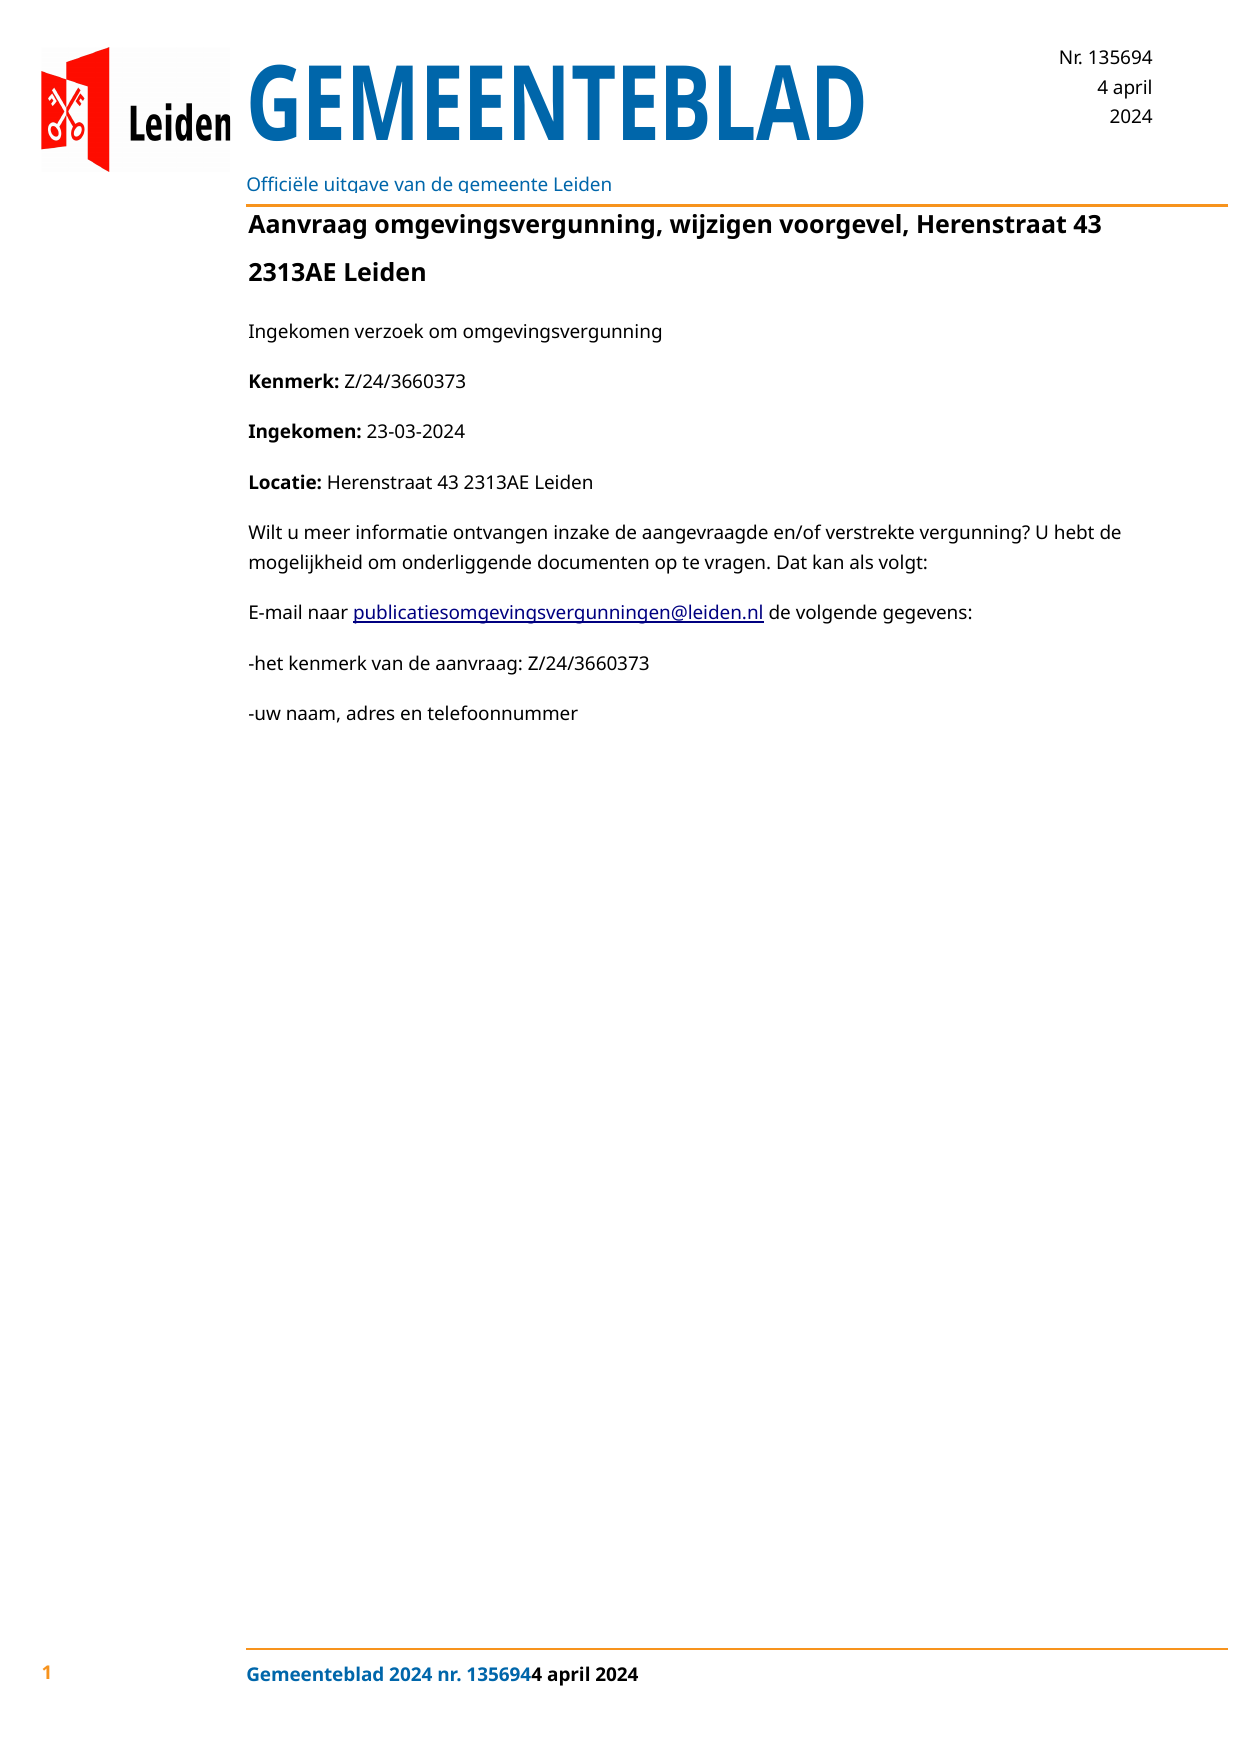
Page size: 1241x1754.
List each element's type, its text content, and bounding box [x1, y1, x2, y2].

text Ingekomen: 23-03-2024 [248, 419, 1152, 444]
text Ingekomen verzoek om omgevingsvergunning [248, 318, 1152, 344]
text Wilt u meer informatie ontvangen inzake de aangevraagde en/of verstrekte vergunning? U hebt de mogelijkheid om onderliggende documenten op te vragen. Dat kan als volgt: [248, 519, 1152, 575]
text Aanvraag omgevingsvergunning, wijzigen voorgevel, Herenstraat 43 2313AE Leiden [248, 207, 1152, 288]
text -uw naam, adres en telefoonnummer [248, 700, 1152, 726]
text Locatie: Herenstraat 43 2313AE Leiden [248, 469, 1152, 495]
text E-mail naar publicatiesomgevingsvergunningen@leiden.nl de volgende gegevens: [248, 599, 1152, 625]
text -het kenmerk van de aanvraag: Z/24/3660373 [248, 650, 1152, 676]
text Kenmerk: Z/24/3660373 [248, 368, 1152, 394]
picture [41, 47, 231, 172]
